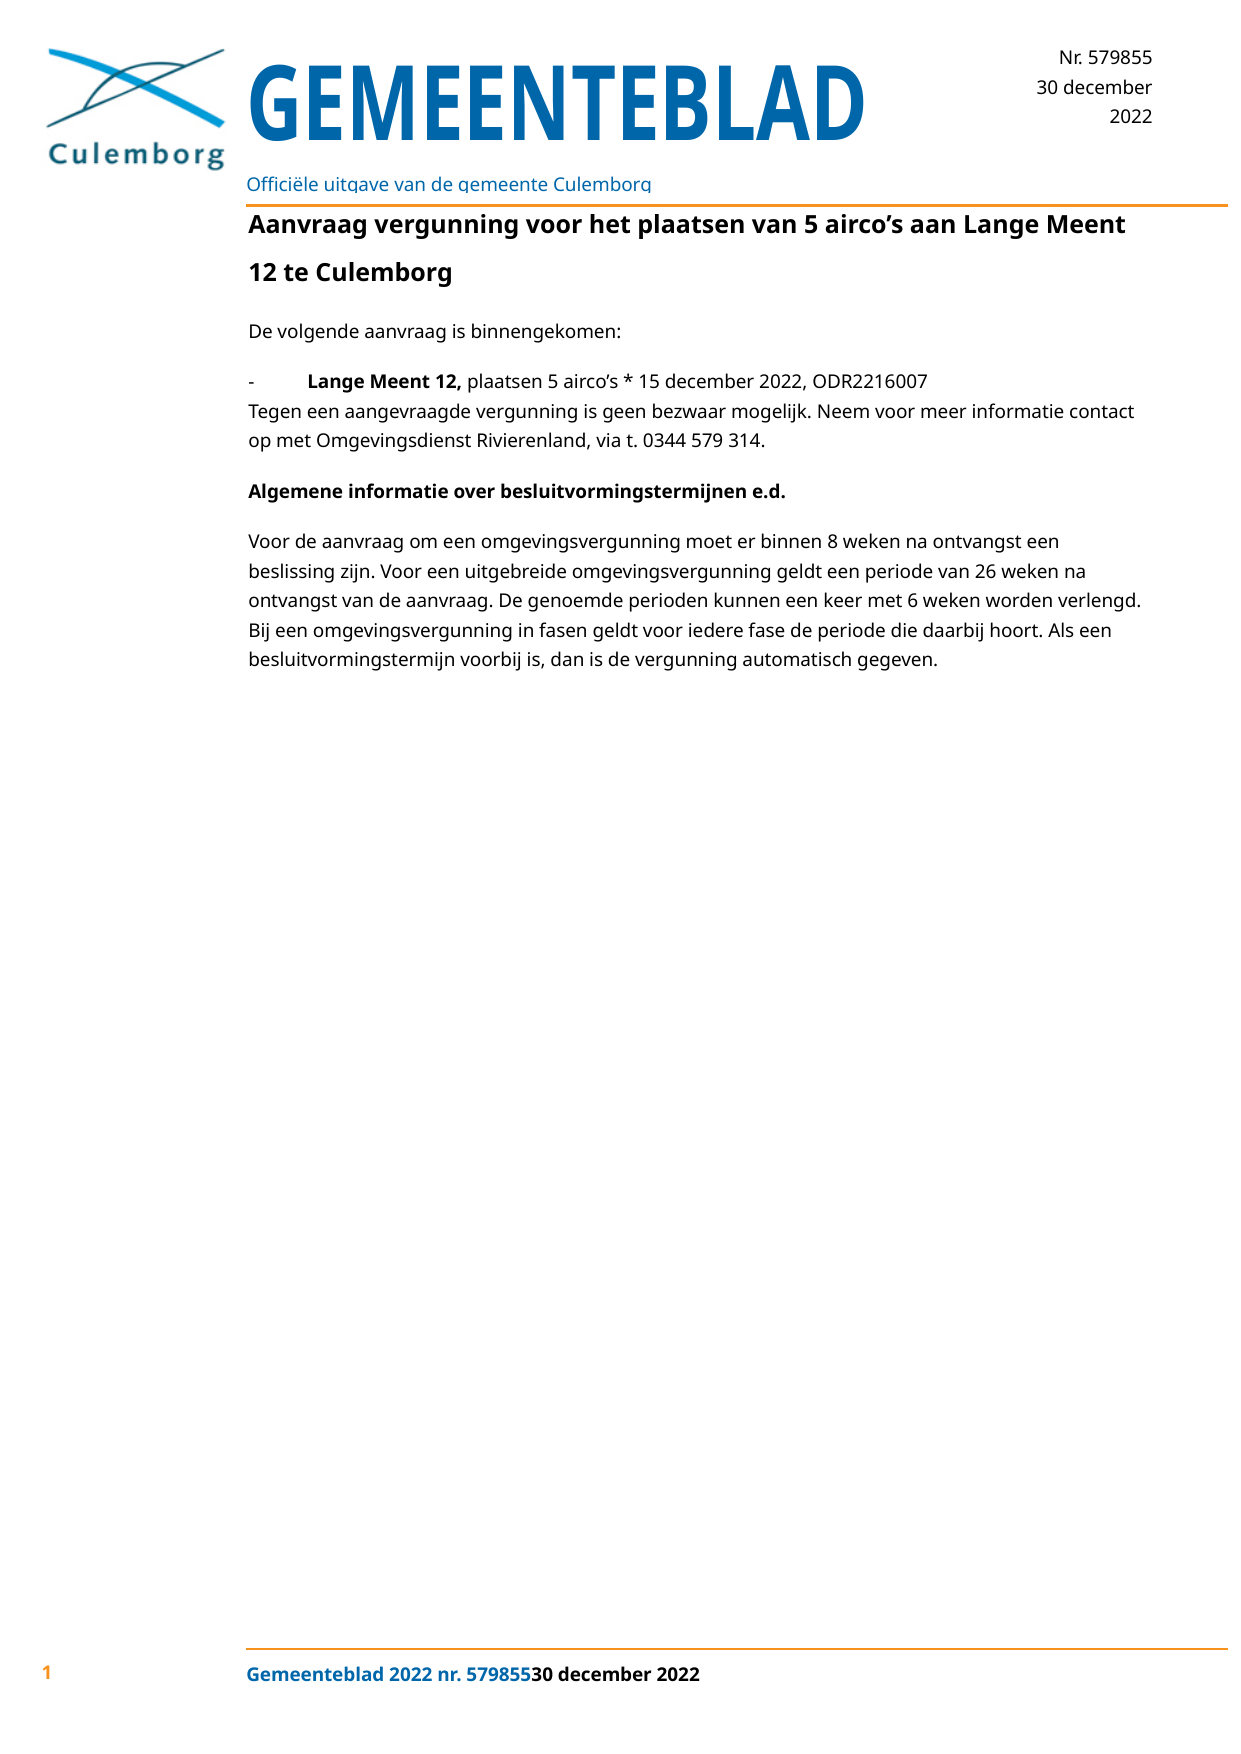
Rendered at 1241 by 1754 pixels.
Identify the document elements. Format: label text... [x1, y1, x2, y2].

text Algemene informatie over besluitvormingstermijnen e.d. [248, 478, 1152, 504]
picture [41, 47, 231, 172]
text Tegen een aangevraagde vergunning is geen bezwaar mogelijk. Neem voor meer informatie contact op met Omgevingsdienst Rivierenland, via t. 0344 579 314. [248, 398, 1152, 453]
text Voor de aanvraag om een omgevingsvergunning moet er binnen 8 weken na ontvangst een beslissing zijn. Voor een uitgebreide omgevingsvergunning geldt een periode van 26 weken na ontvangst van de aanvraag. De genoemde perioden kunnen een keer met 6 weken worden verlengd. Bij een omgevingsvergunning in fasen geldt voor iedere fase de periode die daarbij hoort. Als een besluitvormingstermijn voorbij is, dan is de vergunning automatisch gegeven. [248, 528, 1152, 672]
text Aanvraag vergunning voor het plaatsen van 5 airco’s aan Lange Meent 12 te Culemborg [248, 207, 1152, 288]
list Lange Meent 12, plaatsen 5 airco’s * 15 december 2022, ODR2216007 [248, 368, 1152, 394]
text De volgende aanvraag is binnengekomen: [248, 318, 1152, 344]
